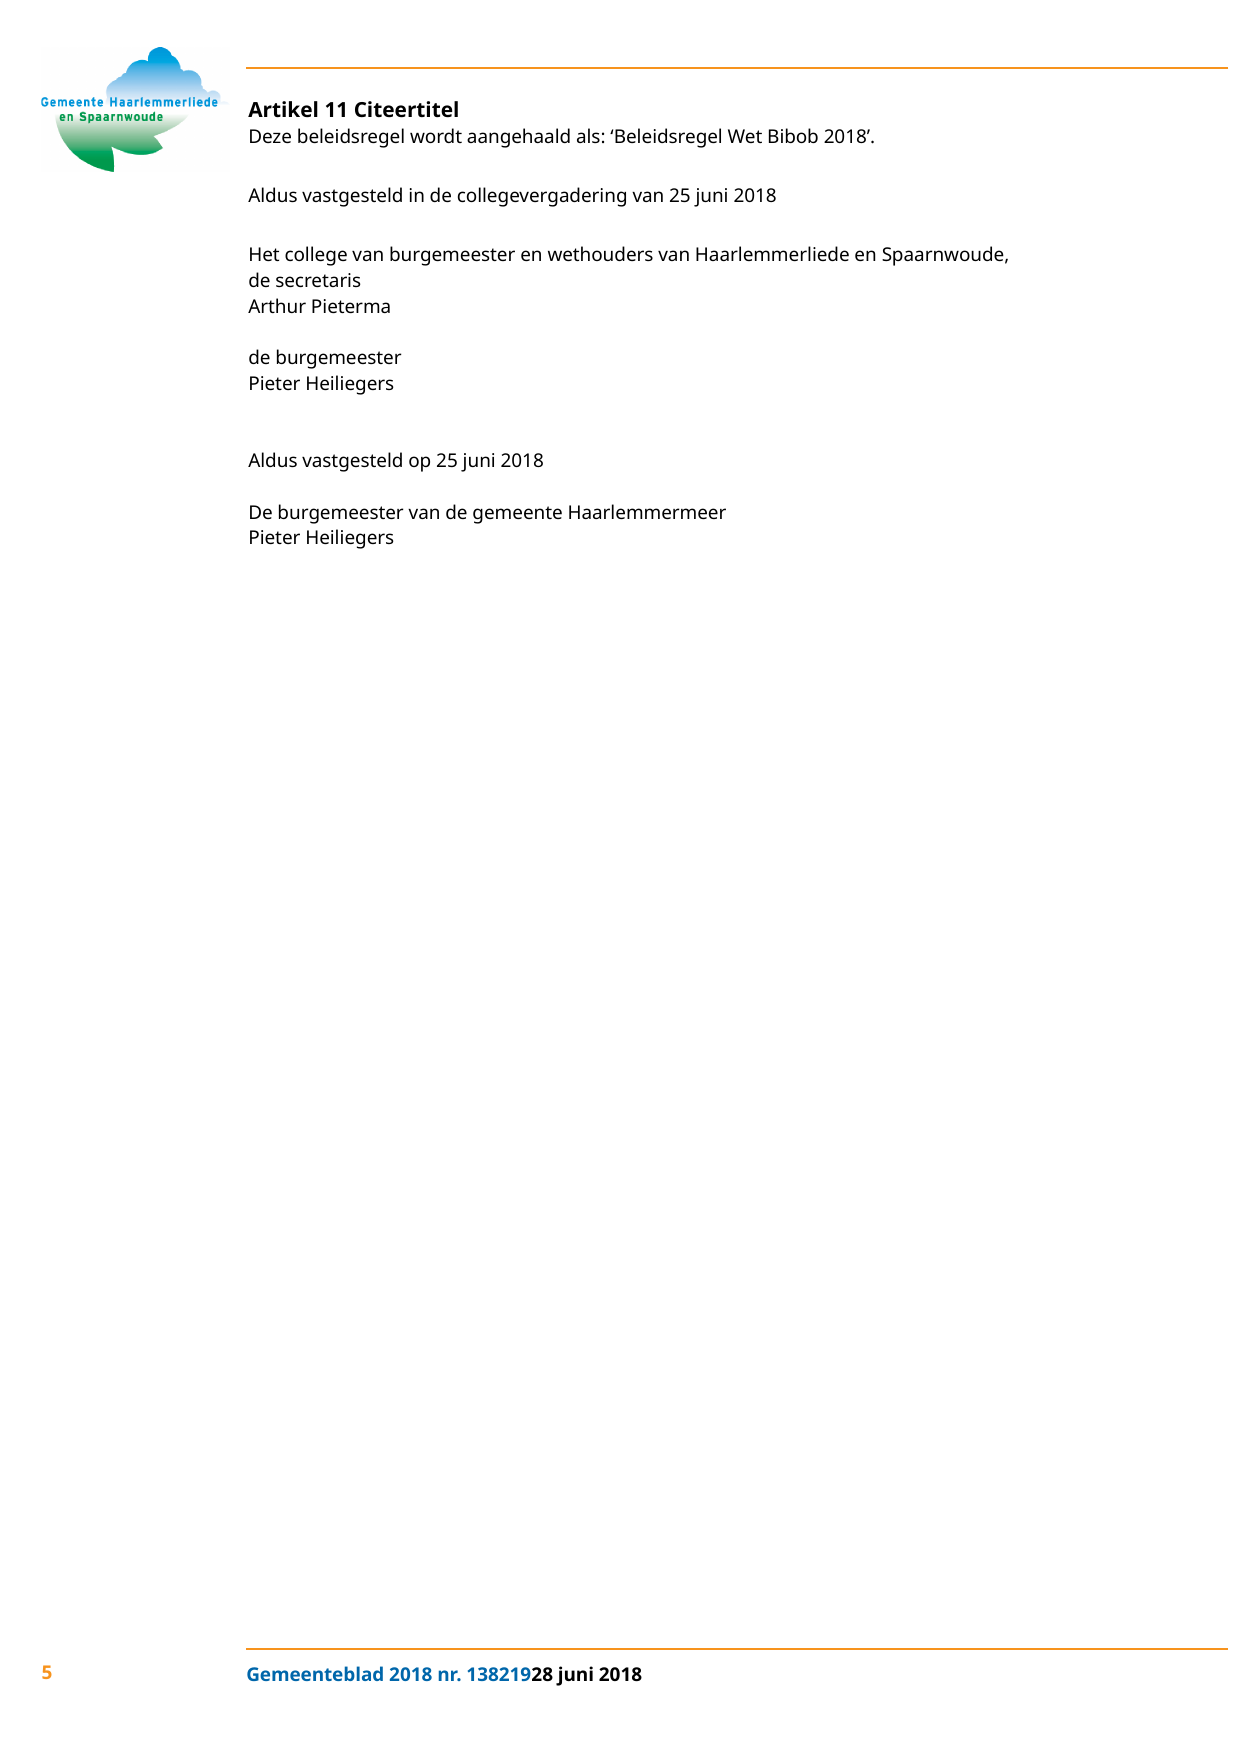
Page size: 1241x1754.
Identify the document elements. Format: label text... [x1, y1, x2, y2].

text Aldus vastgesteld in de collegevergadering van 25 juni 2018 [248, 182, 1152, 208]
text de secretaris [248, 267, 1152, 293]
text De burgemeester van de gemeente Haarlemmermeer [248, 499, 1152, 524]
text Pieter Heiliegers [248, 370, 1152, 396]
text Aldus vastgesteld op 25 juni 2018 [248, 447, 1152, 473]
text Deze beleidsregel wordt aangehaald als: ‘Beleidsregel Wet Bibob 2018’. [248, 123, 1152, 149]
text Pieter Heiliegers [248, 524, 1152, 550]
text de burgemeester [248, 344, 1152, 370]
picture [41, 47, 231, 172]
text Arthur Pieterma [248, 293, 1152, 319]
text Artikel 11 Citeertitel [248, 95, 1152, 123]
text Het college van burgemeester en wethouders van Haarlemmerliede en Spaarnwoude, [248, 242, 1152, 267]
